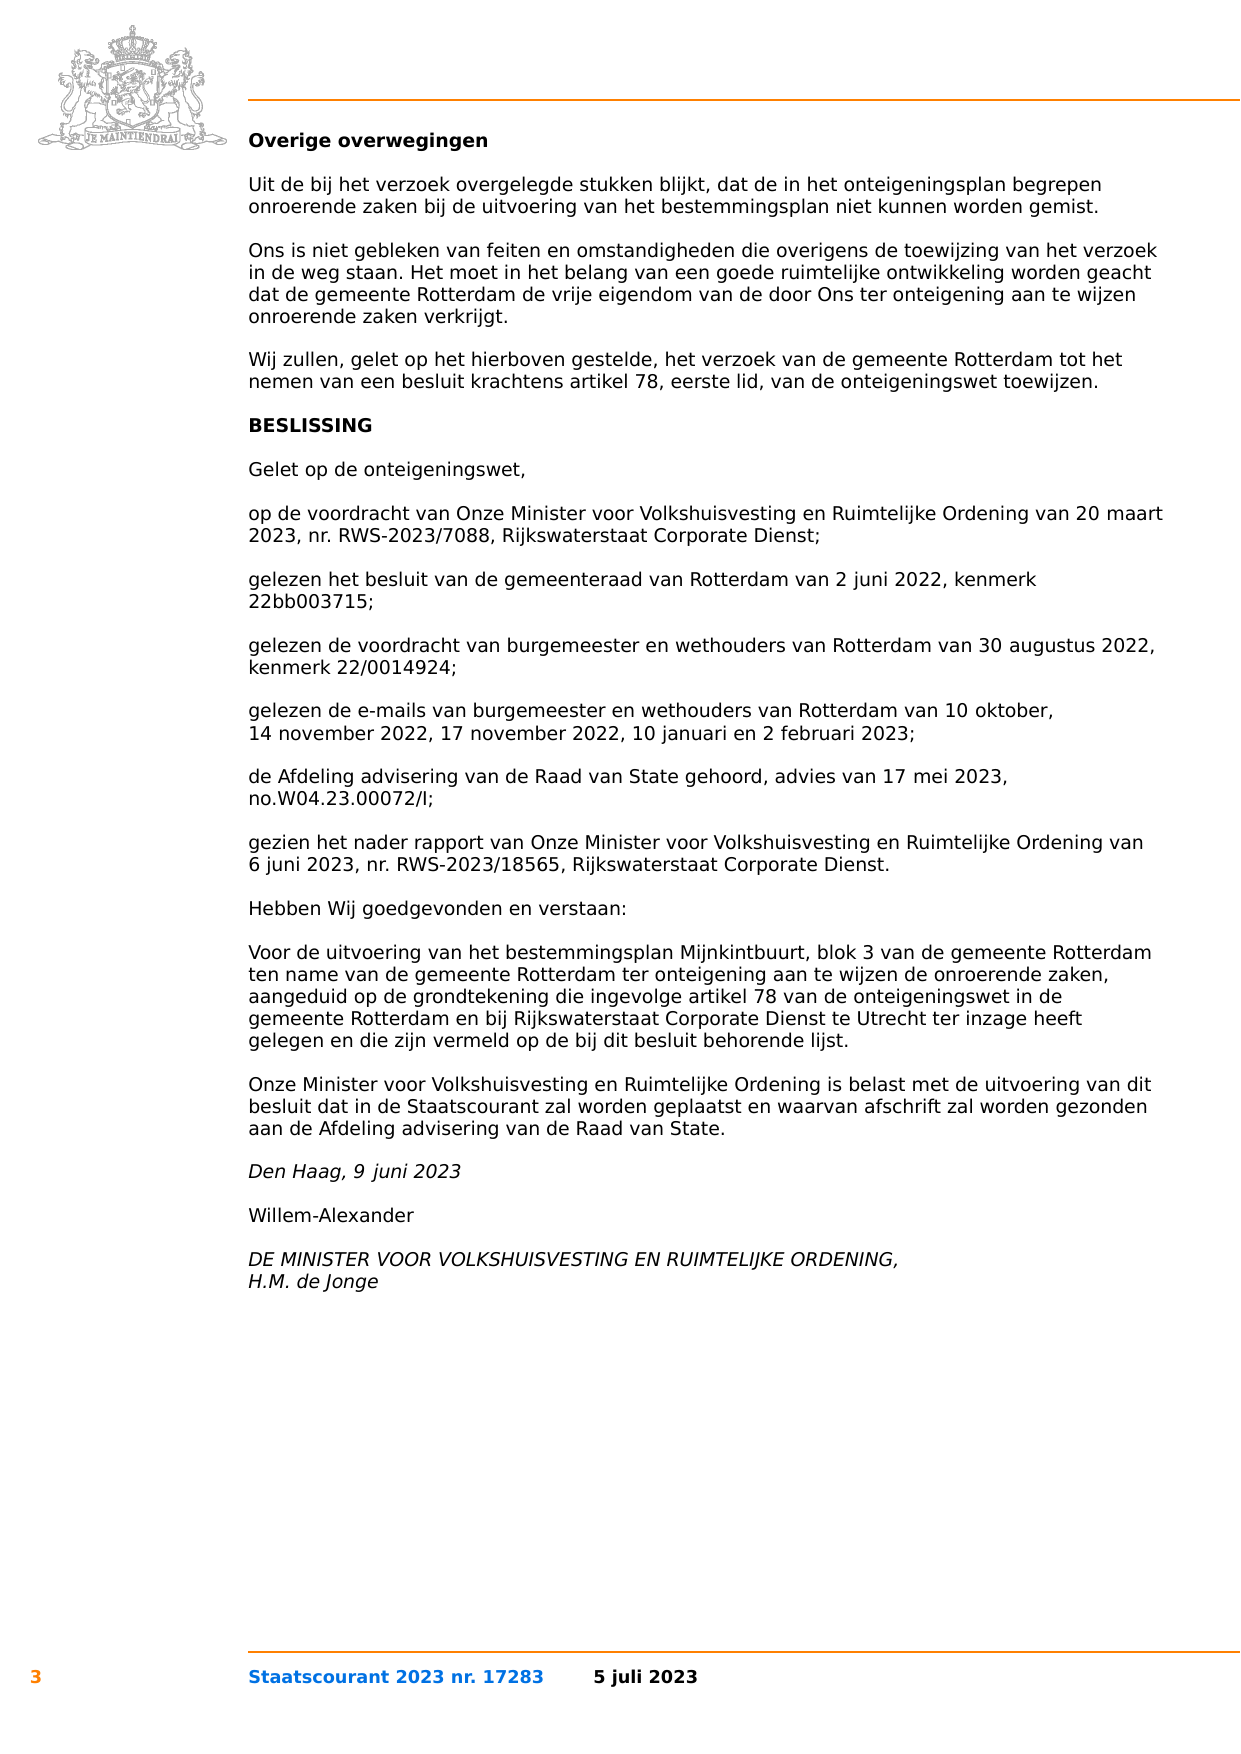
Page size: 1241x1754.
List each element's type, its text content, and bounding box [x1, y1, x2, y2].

text DE MINISTER VOOR VOLKSHUISVESTING EN RUIMTELIJKE ORDENING, H.M. de Jonge [248, 1249, 1163, 1293]
text Uit de bij het verzoek overgelegde stukken blijkt, dat de in het onteigeningsplan begrepen onroerende zaken bij de uitvoering van het bestemmingsplan niet kunnen worden gemist. [248, 174, 1163, 218]
text Hebben Wij goedgevonden en verstaan: [248, 898, 1163, 920]
text Den Haag, 9 juni 2023 [248, 1161, 1163, 1183]
text Onze Minister voor Volkshuisvesting en Ruimtelijke Ordening is belast met de uitvoering van dit besluit dat in de Staatscourant zal worden geplaatst en waarvan afschrift zal worden gezonden aan de Afdeling advisering van de Raad van State. [248, 1073, 1163, 1139]
text gezien het nader rapport van Onze Minister voor Volkshuisvesting en Ruimtelijke Ordening van 6 juni 2023, nr. RWS-2023/18565, Rijkswaterstaat Corporate Dienst. [248, 832, 1163, 876]
text op de voordracht van Onze Minister voor Volkshuisvesting en Ruimtelijke Ordening van 20 maart 2023, nr. RWS-2023/7088, Rijkswaterstaat Corporate Dienst; [248, 503, 1163, 547]
text Voor de uitvoering van het bestemmingsplan Mijnkintbuurt, blok 3 van de gemeente Rotterdam ten name van de gemeente Rotterdam ter onteigening aan te wijzen de onroerende zaken, aangeduid op de grondtekening die ingevolge artikel 78 van de onteigeningswet in de gemeente Rotterdam en bij Rijkswaterstaat Corporate Dienst te Utrecht ter inzage heeft gelegen en die zijn vermeld op de bij dit besluit behorende lijst. [248, 942, 1163, 1052]
text Wij zullen, gelet op het hierboven gestelde, het verzoek van de gemeente Rotterdam tot het nemen van een besluit krachtens artikel 78, eerste lid, van de onteigeningswet toewijzen. [248, 349, 1163, 393]
text Gelet op de onteigeningswet, [248, 459, 1163, 481]
text Ons is niet gebleken van feiten en omstandigheden die overigens de toewijzing van het verzoek in de weg staan. Het moet in het belang van een goede ruimtelijke ontwikkeling worden geacht dat de gemeente Rotterdam de vrije eigendom van de door Ons ter onteigening aan te wijzen onroerende zaken verkrijgt. [248, 239, 1163, 327]
text gelezen de voordracht van burgemeester en wethouders van Rotterdam van 30 augustus 2022, kenmerk 22/0014924; [248, 634, 1163, 678]
text gelezen de e-mails van burgemeester en wethouders van Rotterdam van 10 oktober, 14 november 2022, 17 november 2022, 10 januari en 2 februari 2023; [248, 700, 1163, 744]
text de Afdeling advisering van de Raad van State gehoord, advies van 17 mei 2023, no.W04.23.00072/I; [248, 766, 1163, 810]
subtitle Overige overwegingen [248, 130, 1163, 152]
picture [38, 25, 227, 150]
text Willem-Alexander [248, 1205, 1163, 1227]
subtitle BESLISSING [248, 415, 1163, 437]
text gelezen het besluit van de gemeenteraad van Rotterdam van 2 juni 2022, kenmerk 22bb003715; [248, 569, 1163, 613]
